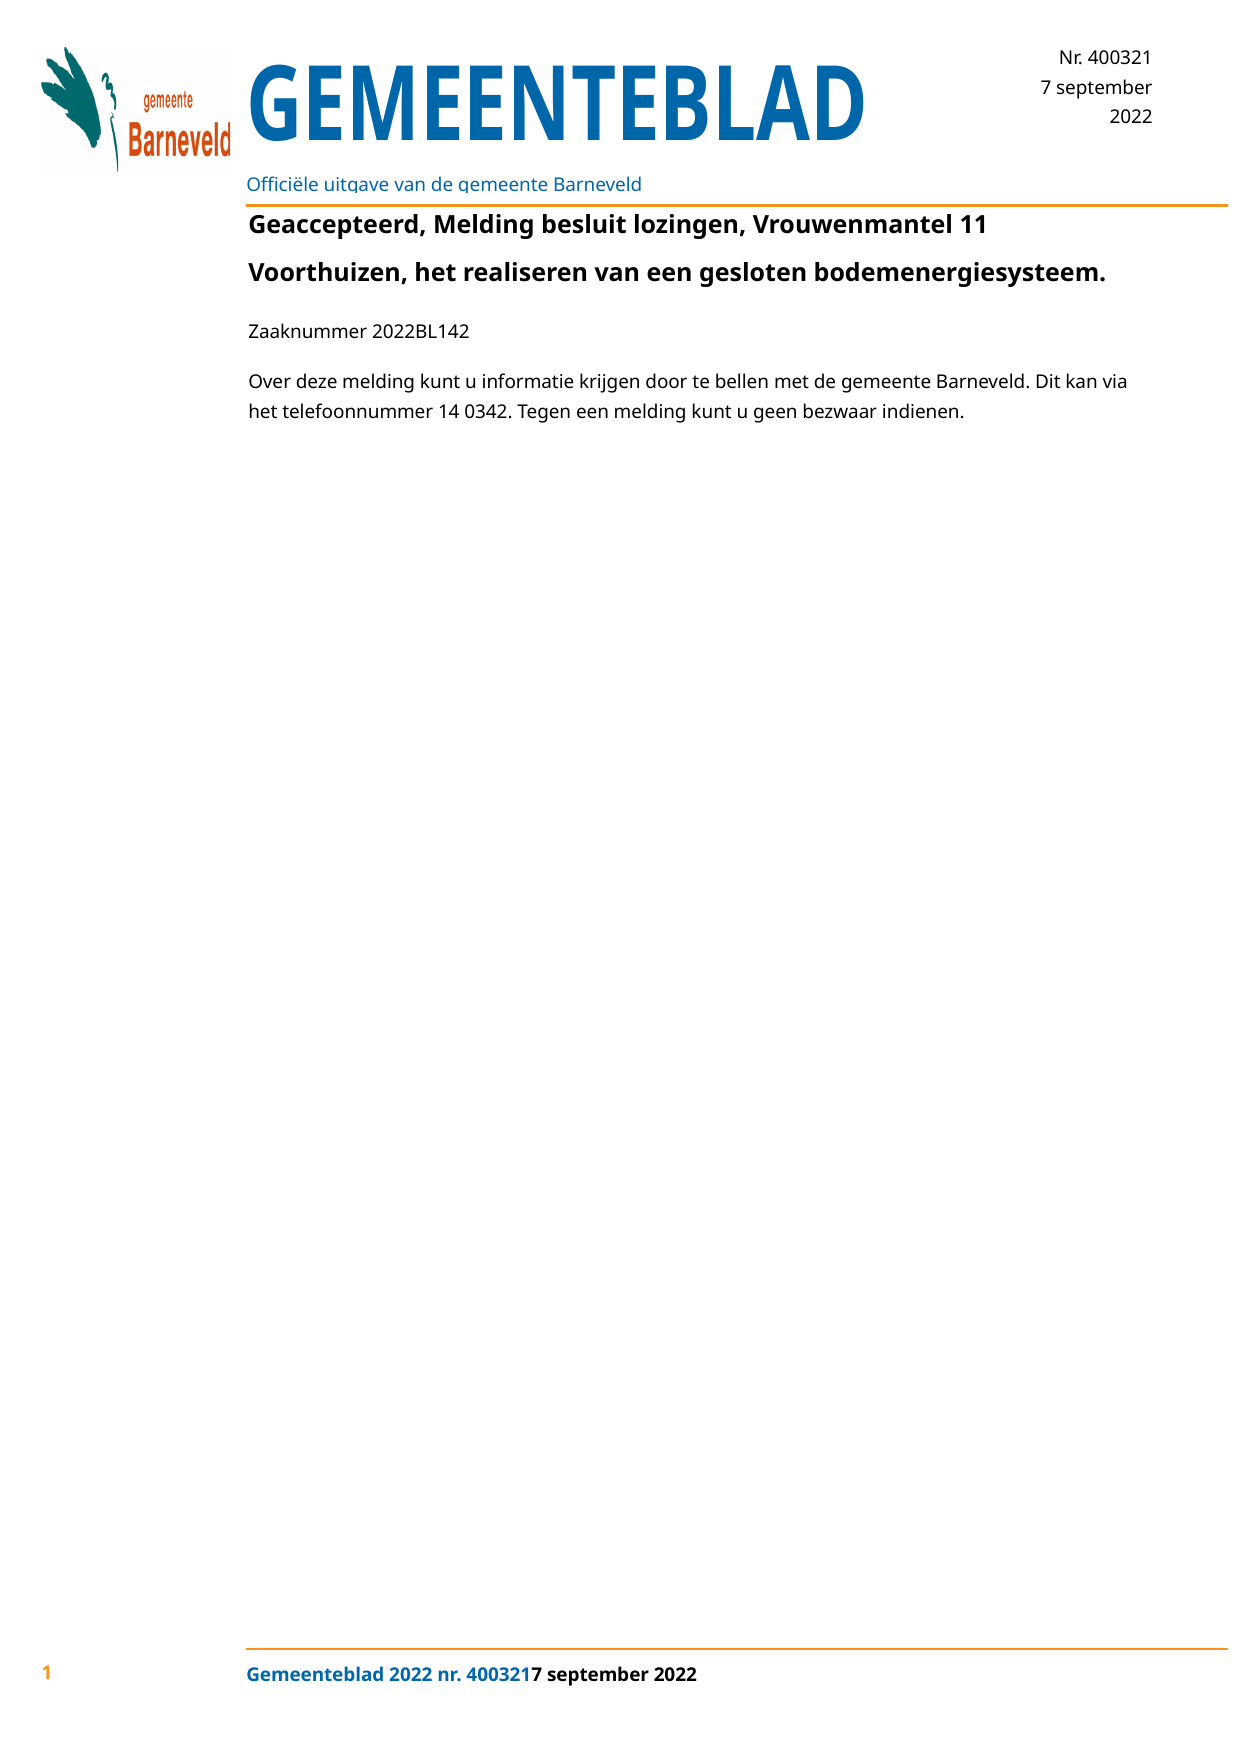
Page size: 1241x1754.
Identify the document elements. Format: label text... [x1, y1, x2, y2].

text Over deze melding kunt u informatie krijgen door te bellen met de gemeente Barneveld. Dit kan via het telefoonnummer 14 0342. Tegen een melding kunt u geen bezwaar indienen. [248, 368, 1152, 424]
text Geaccepteerd, Melding besluit lozingen, Vrouwenmantel 11 Voorthuizen, het realiseren van een gesloten bodemenergiesysteem. [248, 207, 1152, 288]
text Zaaknummer 2022BL142 [248, 318, 1152, 344]
picture [41, 47, 231, 172]
